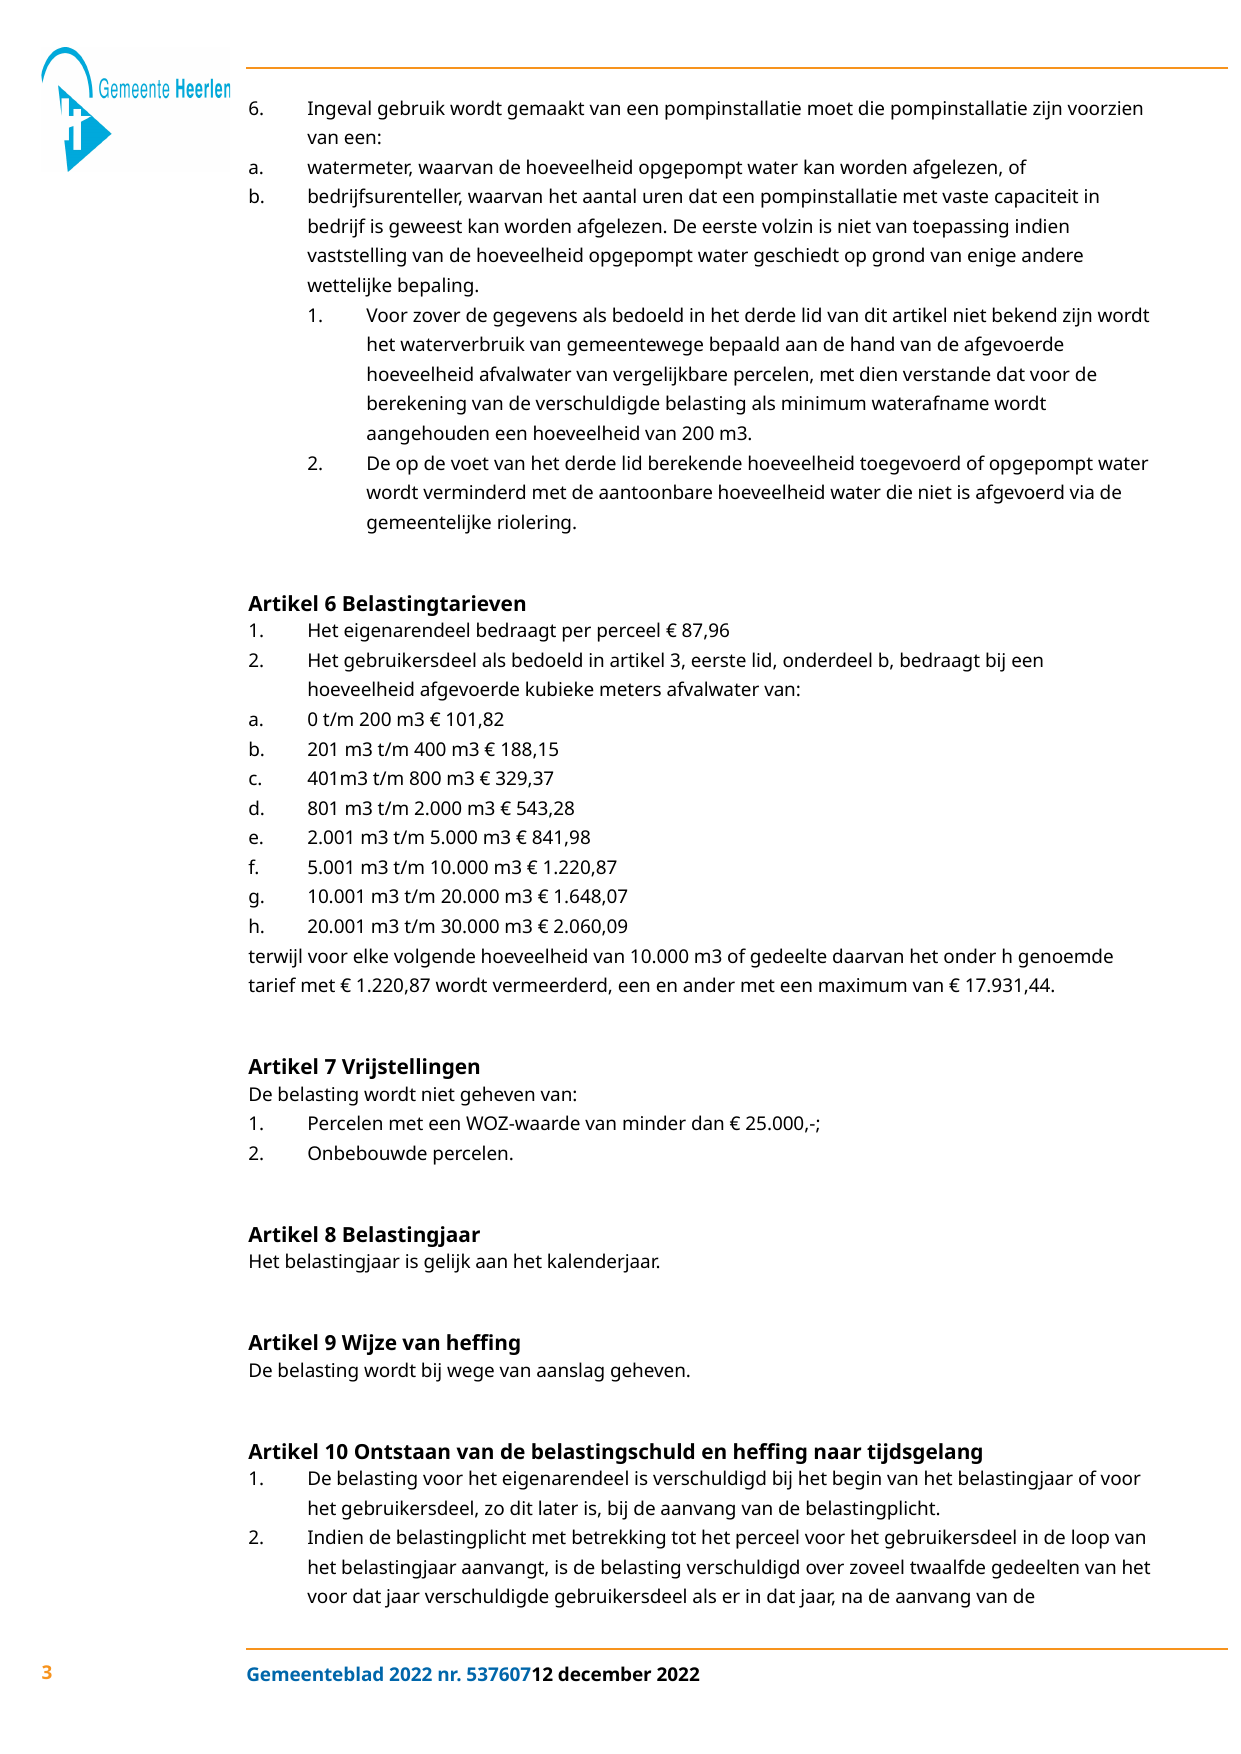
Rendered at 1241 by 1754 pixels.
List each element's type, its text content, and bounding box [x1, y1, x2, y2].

text Artikel 8 Belastingjaar [248, 1220, 1152, 1248]
text De belasting wordt bij wege van aanslag geheven. [248, 1357, 1152, 1383]
text Het belastingjaar is gelijk aan het kalenderjaar. [248, 1248, 1152, 1274]
list Percelen met een WOZ-waarde van minder dan € 25.000,-; [248, 1110, 1152, 1136]
list bedrijfsurenteller, waarvan het aantal uren dat een pompinstallatie met vaste capaciteit in bedrijf is geweest kan worden afgelezen. De eerste volzin is niet van toepassing indien vaststelling van de hoeveelheid opgepompt water geschiedt op grond van enige andere wettelijke bepaling. [248, 183, 1152, 298]
text De belasting wordt niet geheven van: [248, 1081, 1152, 1107]
picture [41, 47, 59, 70]
list 10.001 m3 t/m 20.000 m3 € 1.648,07 [248, 884, 1152, 909]
list Voor zover de gegevens als bedoeld in het derde lid van dit artikel niet bekend zijn wordt het waterverbruik van gemeentewege bepaald aan de hand van de afgevoerde hoeveelheid afvalwater van vergelijkbare percelen, met dien verstande dat voor de berekening van de verschuldigde belasting als minimum waterafname wordt aangehouden een hoeveelheid van 200 m3. [307, 302, 1152, 446]
list 2.001 m3 t/m 5.000 m3 € 841,98 [248, 824, 1152, 850]
list Indien de belastingplicht met betrekking tot het perceel voor het gebruikersdeel in de loop van het belastingjaar aanvangt, is de belasting verschuldigd over zoveel twaalfde gedeelten van het voor dat jaar verschuldigde gebruikersdeel als er in dat jaar, na de aanvang van de [248, 1524, 1152, 1609]
list 20.001 m3 t/m 30.000 m3 € 2.060,09 [248, 913, 1152, 939]
text terwijl voor elke volgende hoeveelheid van 10.000 m3 of gedeelte daarvan het onder h genoemde tarief met € 1.220,87 wordt vermeerderd, een en ander met een maximum van € 17.931,44. [248, 943, 1152, 998]
list De op de voet van het derde lid berekende hoeveelheid toegevoerd of opgepompt water wordt verminderd met de aantoonbare hoeveelheid water die niet is afgevoerd via de gemeentelijke riolering. [307, 450, 1152, 535]
picture [41, 47, 231, 172]
list 401m3 t/m 800 m3 € 329,37 [248, 765, 1152, 791]
list 5.001 m3 t/m 10.000 m3 € 1.220,87 [248, 854, 1152, 880]
list 801 m3 t/m 2.000 m3 € 543,28 [248, 795, 1152, 821]
text Artikel 6 Belastingtarieven [248, 589, 1152, 617]
list 201 m3 t/m 400 m3 € 188,15 [248, 736, 1152, 761]
list De belasting voor het eigenarendeel is verschuldigd bij het begin van het belastingjaar of voor het gebruikersdeel, zo dit later is, bij de aanvang van de belastingplicht. [248, 1465, 1152, 1521]
text Artikel 10 Ontstaan van de belastingschuld en heffing naar tijdsgelang [248, 1437, 1152, 1465]
text Artikel 9 Wijze van heffing [248, 1328, 1152, 1357]
list Ingeval gebruik wordt gemaakt van een pompinstallatie moet die pompinstallatie zijn voorzien van een: [248, 95, 1152, 150]
list 0 t/m 200 m3 € 101,82 [248, 706, 1152, 732]
text Artikel 7 Vrijstellingen [248, 1052, 1152, 1081]
list watermeter, waarvan de hoeveelheid opgepompt water kan worden afgelezen, of [248, 154, 1152, 180]
list Onbebouwde percelen. [248, 1140, 1152, 1166]
list Het gebruikersdeel als bedoeld in artikel 3, eerste lid, onderdeel b, bedraagt bij een hoeveelheid afgevoerde kubieke meters afvalwater van: [248, 647, 1152, 702]
list Het eigenarendeel bedraagt per perceel € 87,96 [248, 617, 1152, 643]
